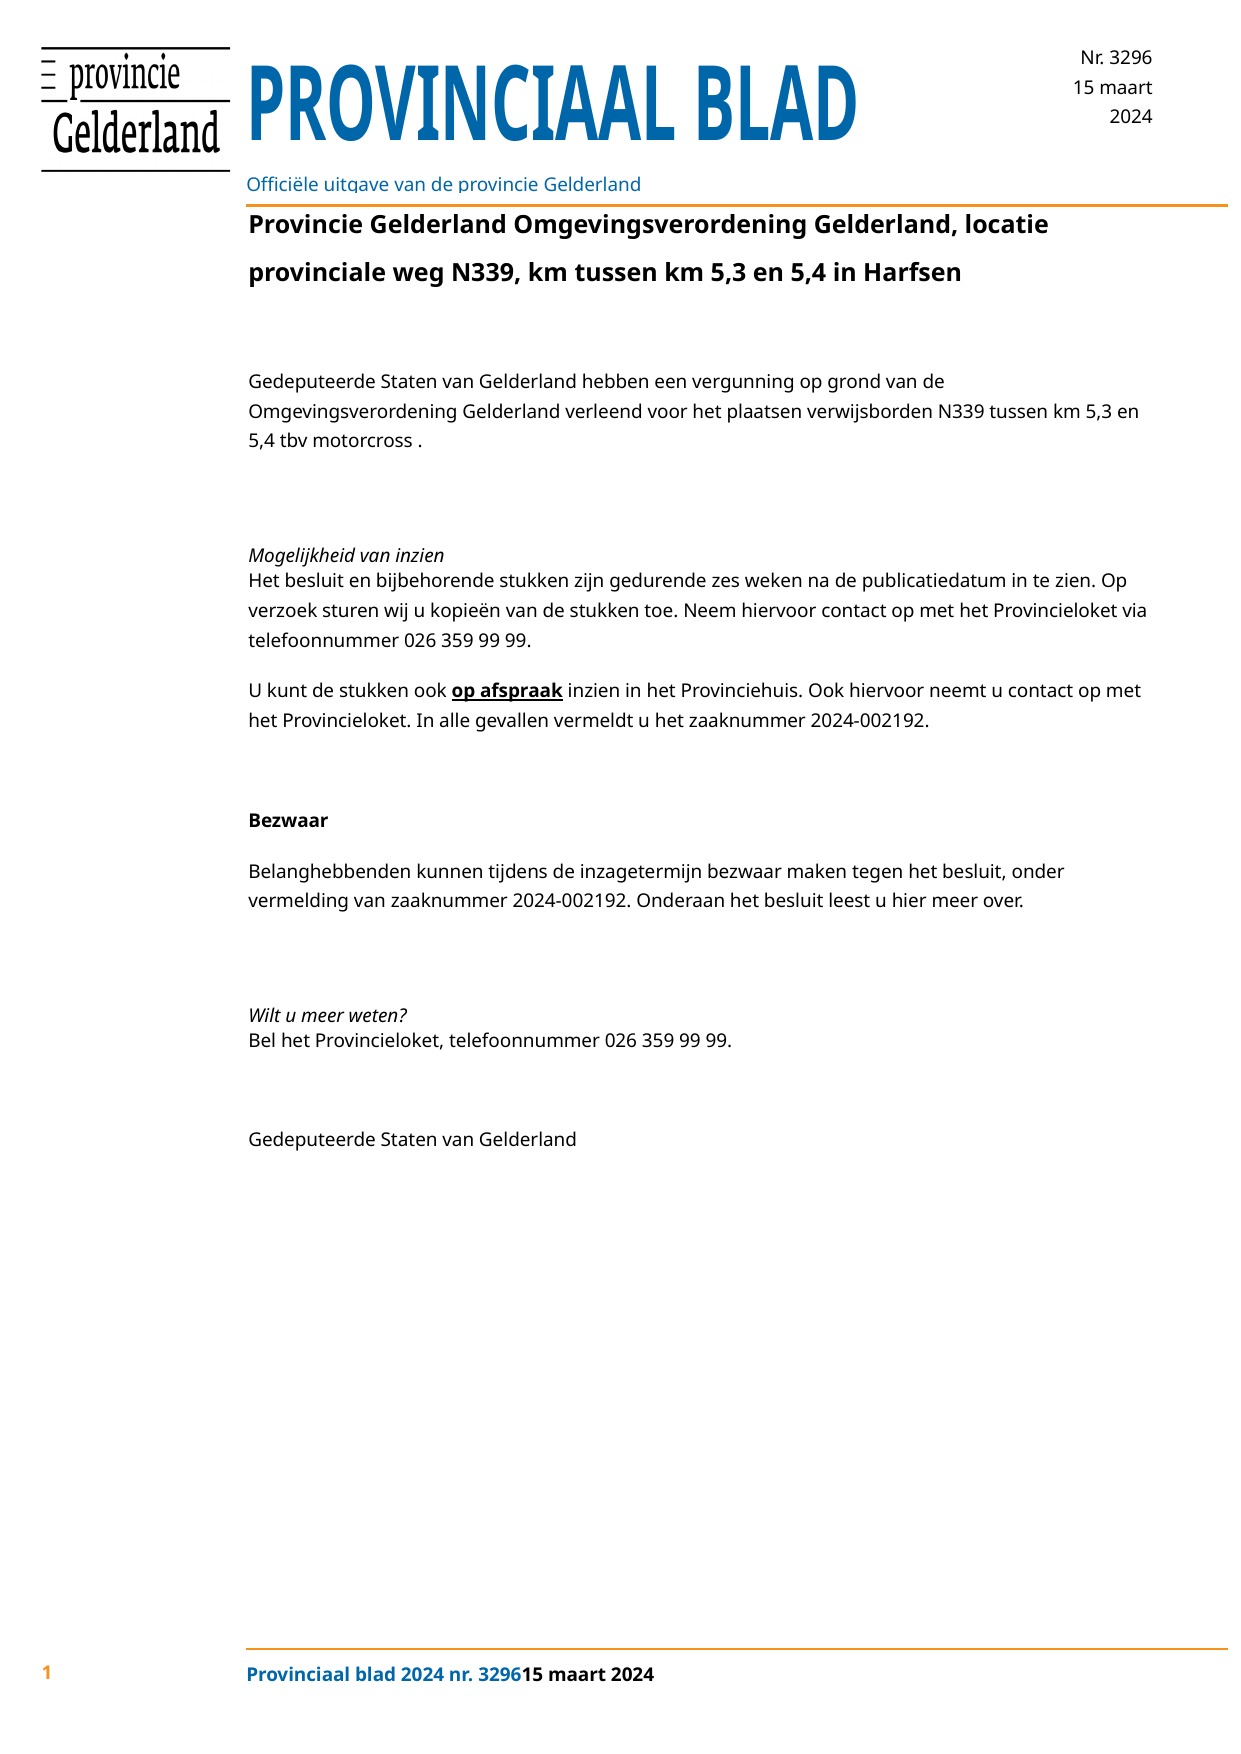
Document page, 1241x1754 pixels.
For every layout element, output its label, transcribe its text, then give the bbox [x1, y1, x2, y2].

text Wilt u meer weten? [248, 1002, 1152, 1028]
text Gedeputeerde Staten van Gelderland [248, 1126, 1152, 1152]
text Het besluit en bijbehorende stukken zijn gedurende zes weken na de publicatiedatum in te zien. Op verzoek sturen wij u kopieën van de stukken toe. Neem hiervoor contact op met het Provincieloket via telefoonnummer 026 359 99 99. [248, 568, 1152, 652]
text Bezwaar [248, 808, 1152, 833]
text Bel het Provincieloket, telefoonnummer 026 359 99 99. [248, 1028, 1152, 1053]
text Belanghebbenden kunnen tijdens de inzagetermijn bezwaar maken tegen het besluit, onder vermelding van zaaknummer 2024-002192. Onderaan het besluit leest u hier meer over. [248, 858, 1152, 913]
text U kunt de stukken ook op afspraak inzien in het Provinciehuis. Ook hiervoor neemt u contact op met het Provincieloket. In alle gevallen vermeldt u het zaaknummer 2024-002192. [248, 677, 1152, 732]
picture [41, 47, 231, 172]
text Gedeputeerde Staten van Gelderland hebben een vergunning op grond van de Omgevingsverordening Gelderland verleend voor het plaatsen verwijsborden N339 tussen km 5,3 en 5,4 tbv motorcross . [248, 368, 1152, 453]
text Mogelijkheid van inzien [248, 542, 1152, 568]
text Provincie Gelderland Omgevingsverordening Gelderland, locatie provinciale weg N339, km tussen km 5,3 en 5,4 in Harfsen [248, 207, 1152, 288]
